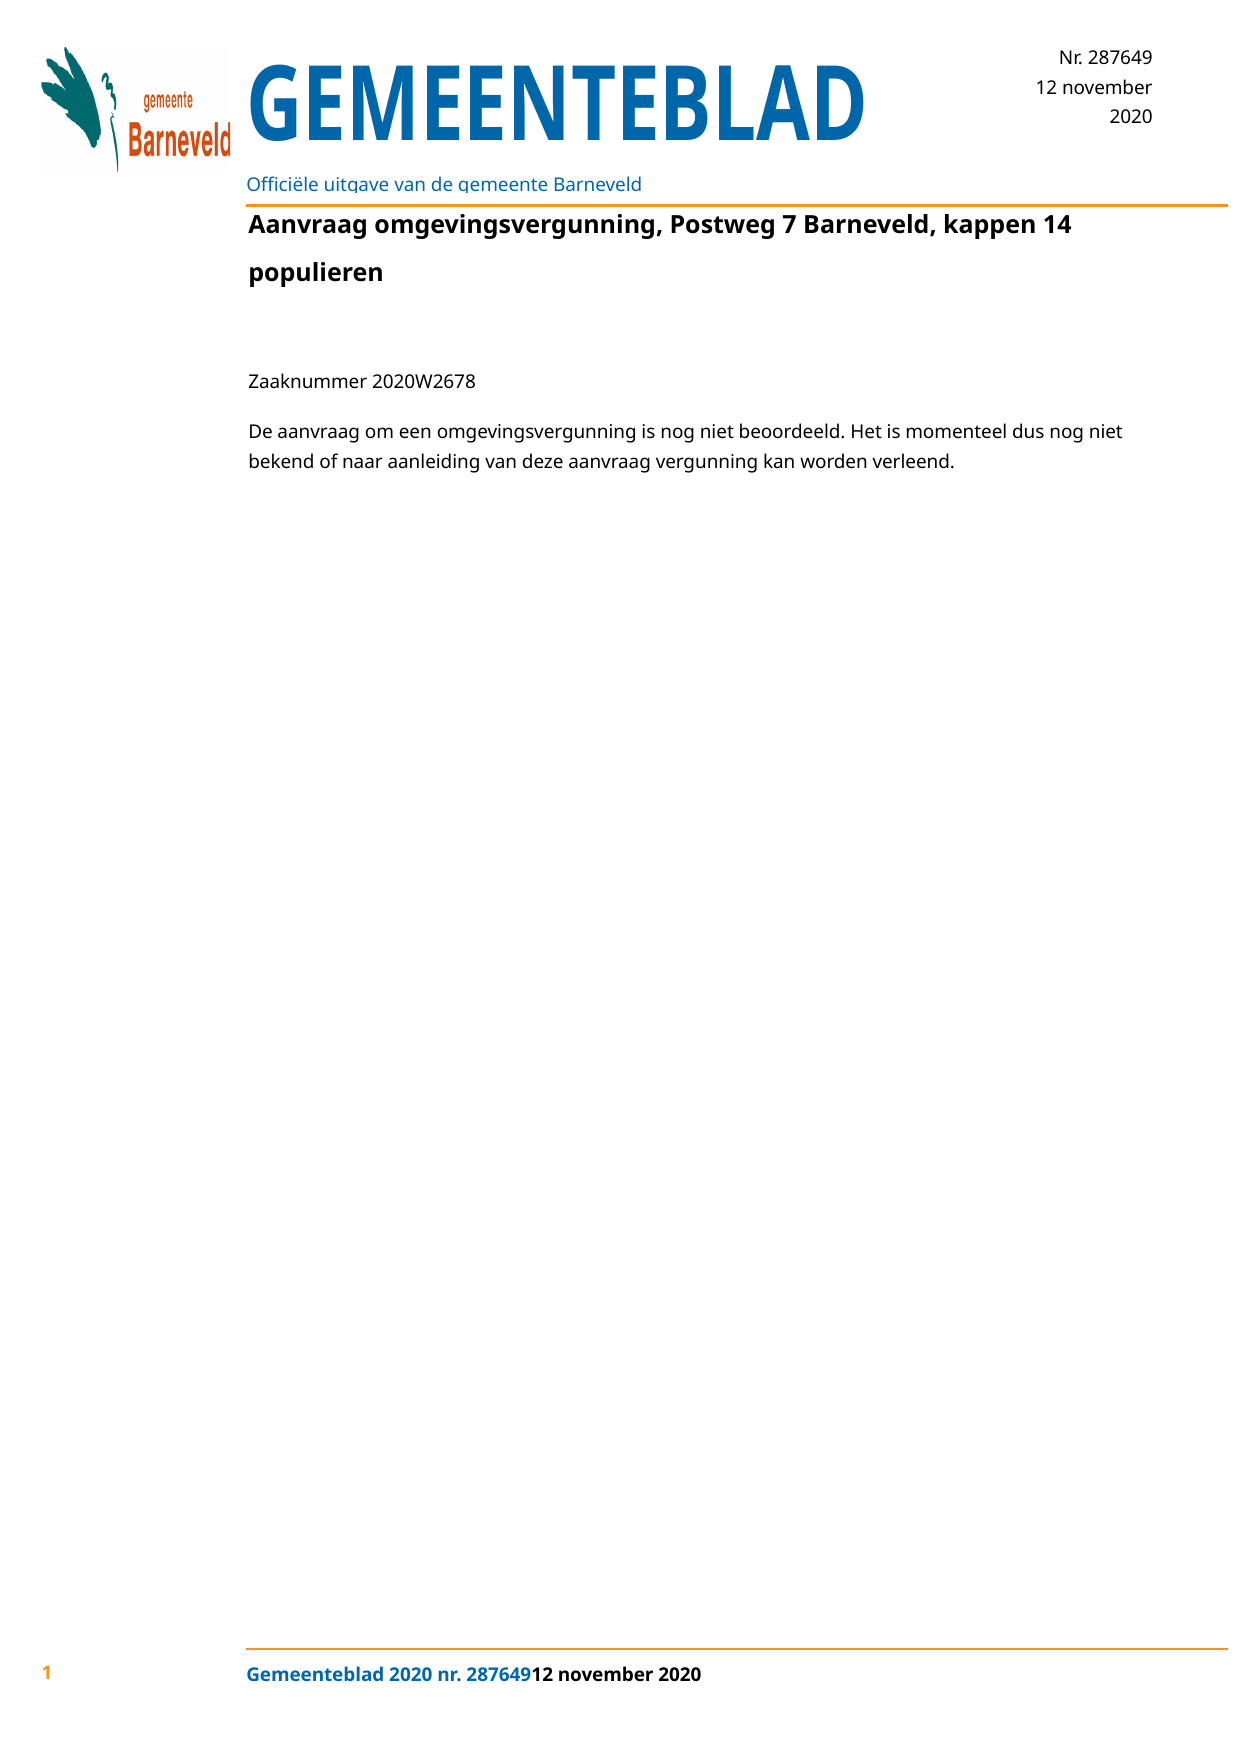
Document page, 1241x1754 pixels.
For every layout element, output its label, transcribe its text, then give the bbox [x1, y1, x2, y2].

picture [41, 47, 231, 172]
text De aanvraag om een omgevingsvergunning is nog niet beoordeeld. Het is momenteel dus nog niet bekend of naar aanleiding van deze aanvraag vergunning kan worden verleend. [248, 419, 1152, 474]
text Aanvraag omgevingsvergunning, Postweg 7 Barneveld, kappen 14 populieren [248, 207, 1152, 288]
text Zaaknummer 2020W2678 [248, 368, 1152, 394]
